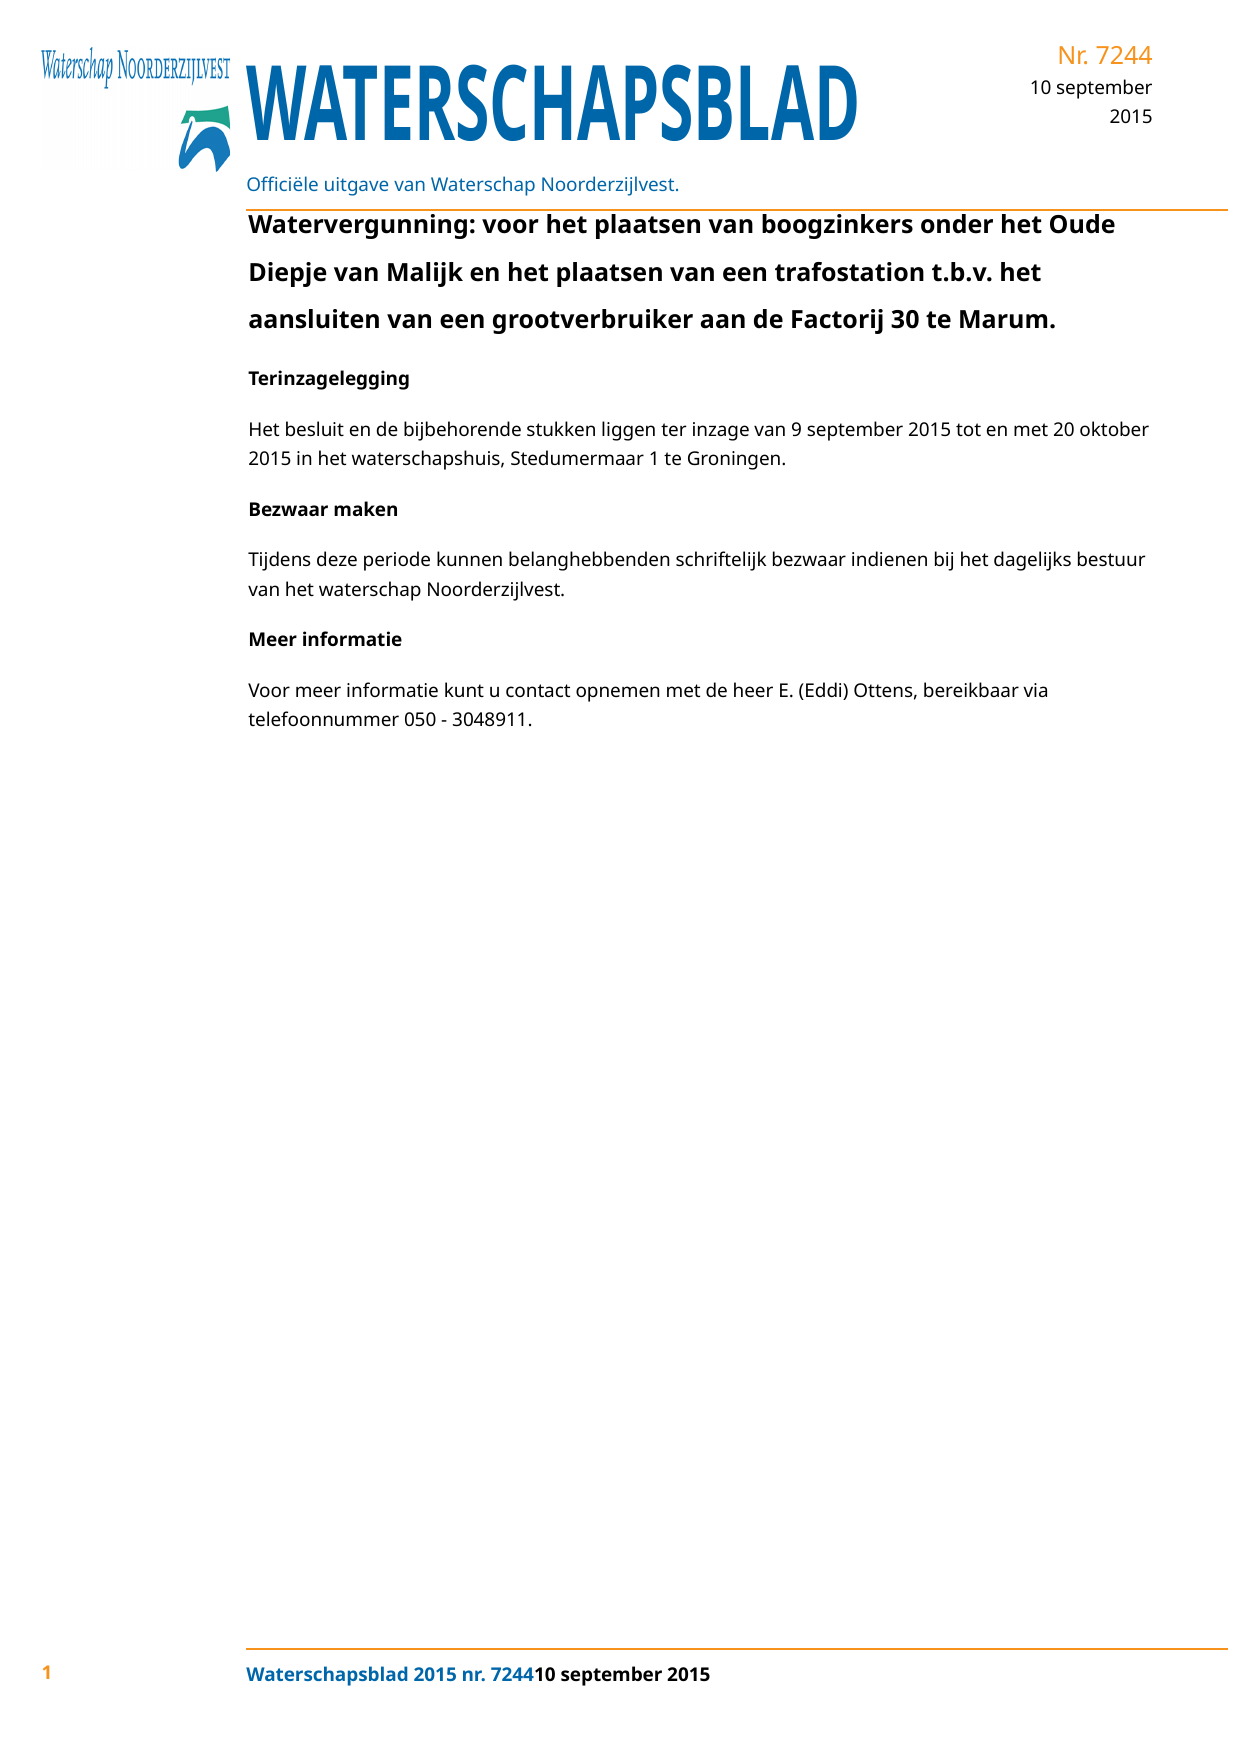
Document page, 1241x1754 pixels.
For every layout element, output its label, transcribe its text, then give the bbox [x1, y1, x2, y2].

text Het besluit en de bijbehorende stukken liggen ter inzage van 9 september 2015 tot en met 20 oktober 2015 in het waterschapshuis, Stedumermaar 1 te Groningen. [248, 416, 1152, 471]
text Bezwaar maken [248, 496, 1152, 522]
text Voor meer informatie kunt u contact opnemen met de heer E. (Eddi) Ottens, bereikbaar via telefoonnummer 050 - 3048911. [248, 677, 1152, 732]
text Terinzagelegging [248, 366, 1152, 391]
picture [41, 47, 231, 172]
text Tijdens deze periode kunnen belanghebbenden schriftelijk bezwaar indienen bij het dagelijks bestuur van het waterschap Noorderzijlvest. [248, 546, 1152, 602]
text Watervergunning: voor het plaatsen van boogzinkers onder het Oude Diepje van Malijk en het plaatsen van een trafostation t.b.v. het aansluiten van een grootverbruiker aan de Factorij 30 te Marum. [248, 211, 1152, 336]
text Meer informatie [248, 626, 1152, 652]
